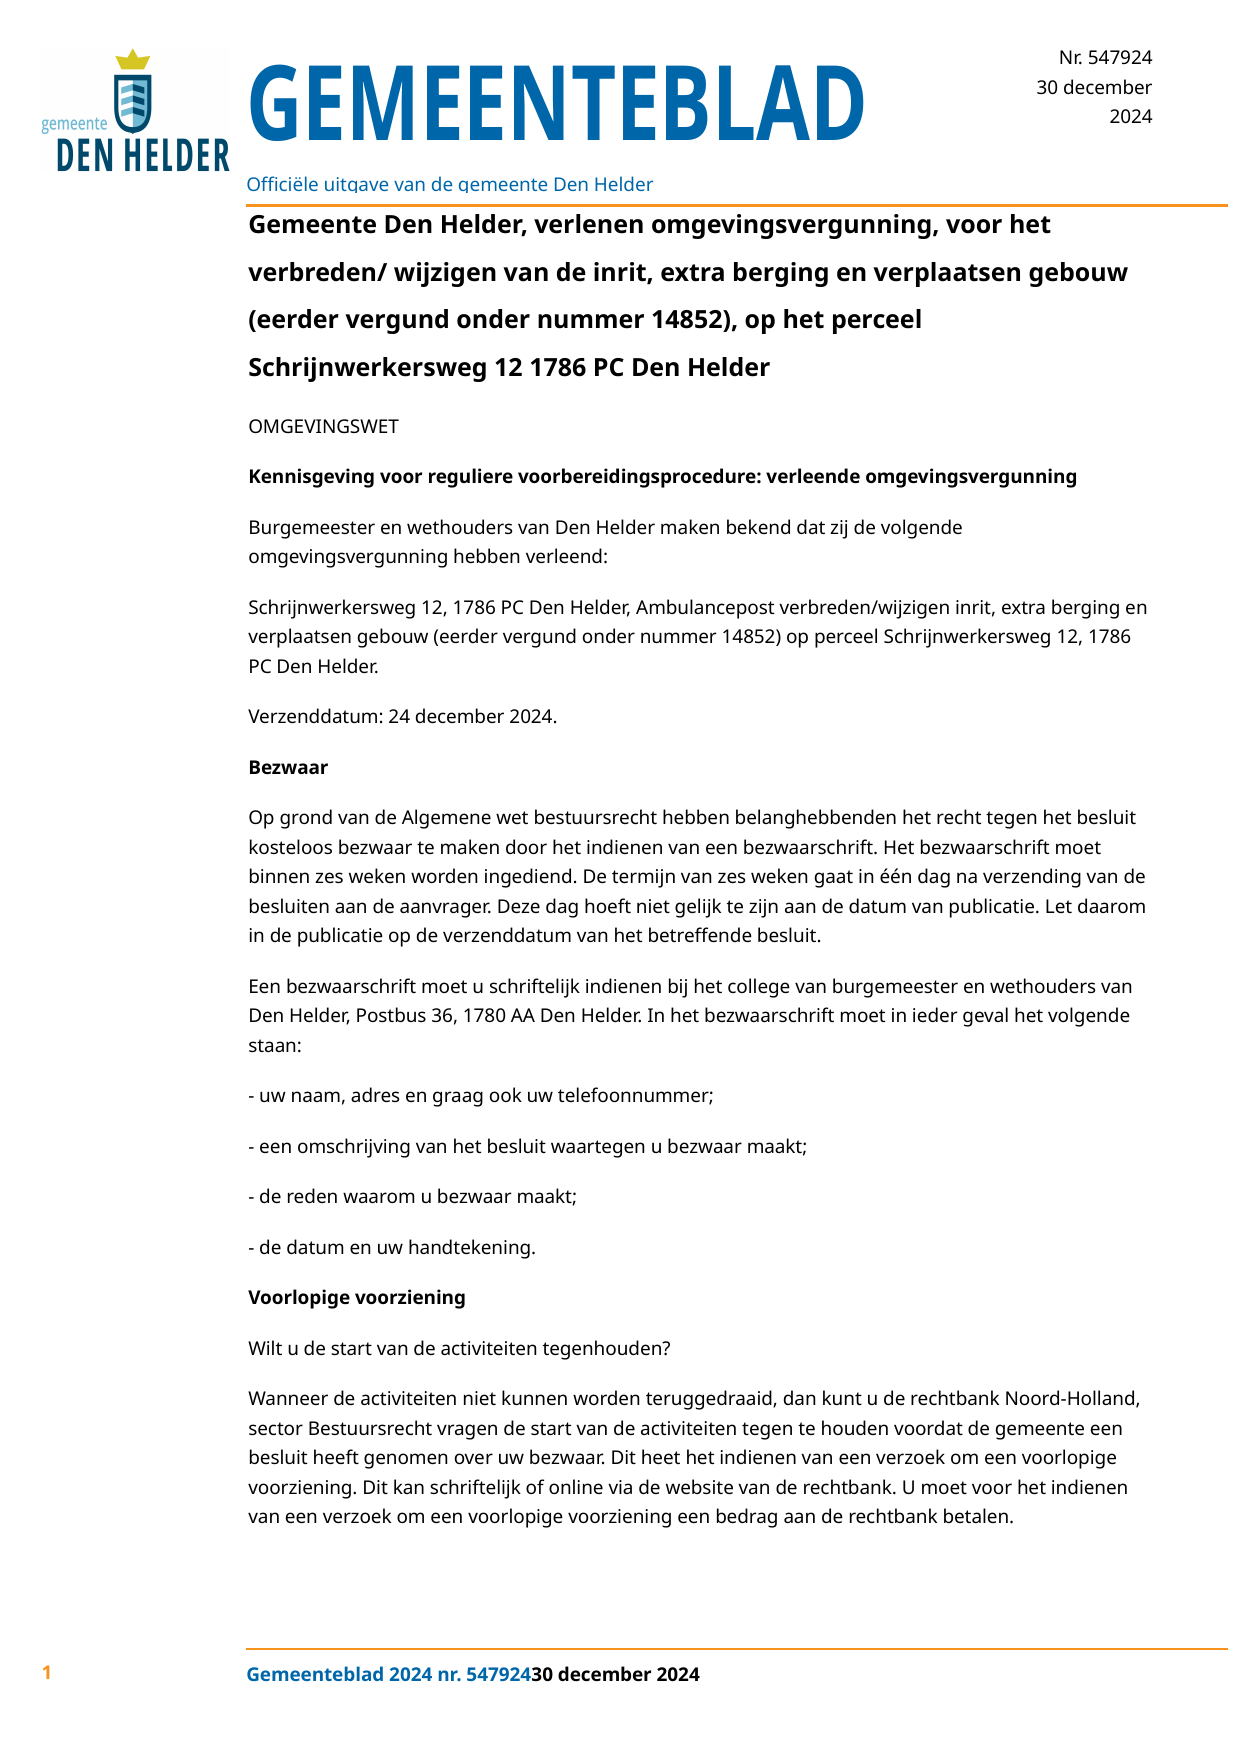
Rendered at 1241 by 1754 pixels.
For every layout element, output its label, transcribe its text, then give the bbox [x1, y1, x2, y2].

text OMGEVINGSWET [248, 413, 1152, 439]
text - de reden waarom u bezwaar maakt; [248, 1183, 1152, 1209]
text Bezwaar [248, 754, 1152, 780]
text Schrijnwerkersweg 12, 1786 PC Den Helder, Ambulancepost verbreden/wijzigen inrit, extra berging en verplaatsen gebouw (eerder vergund onder nummer 14852) op perceel Schrijnwerkersweg 12, 1786 PC Den Helder. [248, 594, 1152, 679]
picture [63, 144, 68, 165]
text - de datum en uw handtekening. [248, 1234, 1152, 1260]
text Wanneer de activiteiten niet kunnen worden teruggedraaid, dan kunt u de rechtbank Noord-Holland, sector Bestuursrecht vragen de start van de activiteiten tegen te houden voordat de gemeente een besluit heeft genomen over uw bezwaar. Dit heet het indienen van een verzoek om een voorlopige voorziening. Dit kan schriftelijk of online via de website van de rechtbank. U moet voor het indienen van een verzoek om een voorlopige voorziening een bedrag aan de rechtbank betalen. [248, 1385, 1152, 1529]
picture [100, 154, 106, 172]
picture [220, 160, 224, 172]
text Op grond van de Algemene wet bestuursrecht hebben belanghebbenden het recht tegen het besluit kosteloos bezwaar te maken door het indienen van een bezwaarschrift. Het bezwaarschrift moet binnen zes weken worden ingediend. De termijn van zes weken gaat in één dag na verzending van de besluiten aan de aanvrager. Deze dag hoeft niet gelijk te zijn aan de datum van publicatie. Let daarom in de publicatie op de verzenddatum van het betreffende besluit. [248, 804, 1152, 948]
text Gemeente Den Helder, verlenen omgevingsvergunning, voor het verbreden/ wijzigen van de inrit, extra berging en verplaatsen gebouw (eerder vergund onder nummer 14852), op het perceel Schrijnwerkersweg 12 1786 PC Den Helder [248, 207, 1152, 384]
picture [130, 157, 135, 172]
picture [182, 144, 187, 165]
text - een omschrijving van het besluit waartegen u bezwaar maakt; [248, 1133, 1152, 1159]
text Kennisgeving voor reguliere voorbereidingsprocedure: verleende omgevingsvergunning [248, 463, 1152, 489]
text Wilt u de start van de activiteiten tegenhouden? [248, 1335, 1152, 1361]
picture [41, 47, 231, 172]
text - uw naam, adres en graag ook uw telefoonnummer; [248, 1083, 1152, 1108]
text Voorlopige voorziening [248, 1284, 1152, 1310]
text Burgemeester en wethouders van Den Helder maken bekend dat zij de volgende omgevingsvergunning hebben verleend: [248, 514, 1152, 569]
text Een bezwaarschrift moet u schriftelijk indienen bij het college van burgemeester en wethouders van Den Helder, Postbus 36, 1780 AA Den Helder. In het bezwaarschrift moet in ieder geval het volgende staan: [248, 973, 1152, 1058]
text Verzenddatum: 24 december 2024. [248, 703, 1152, 729]
